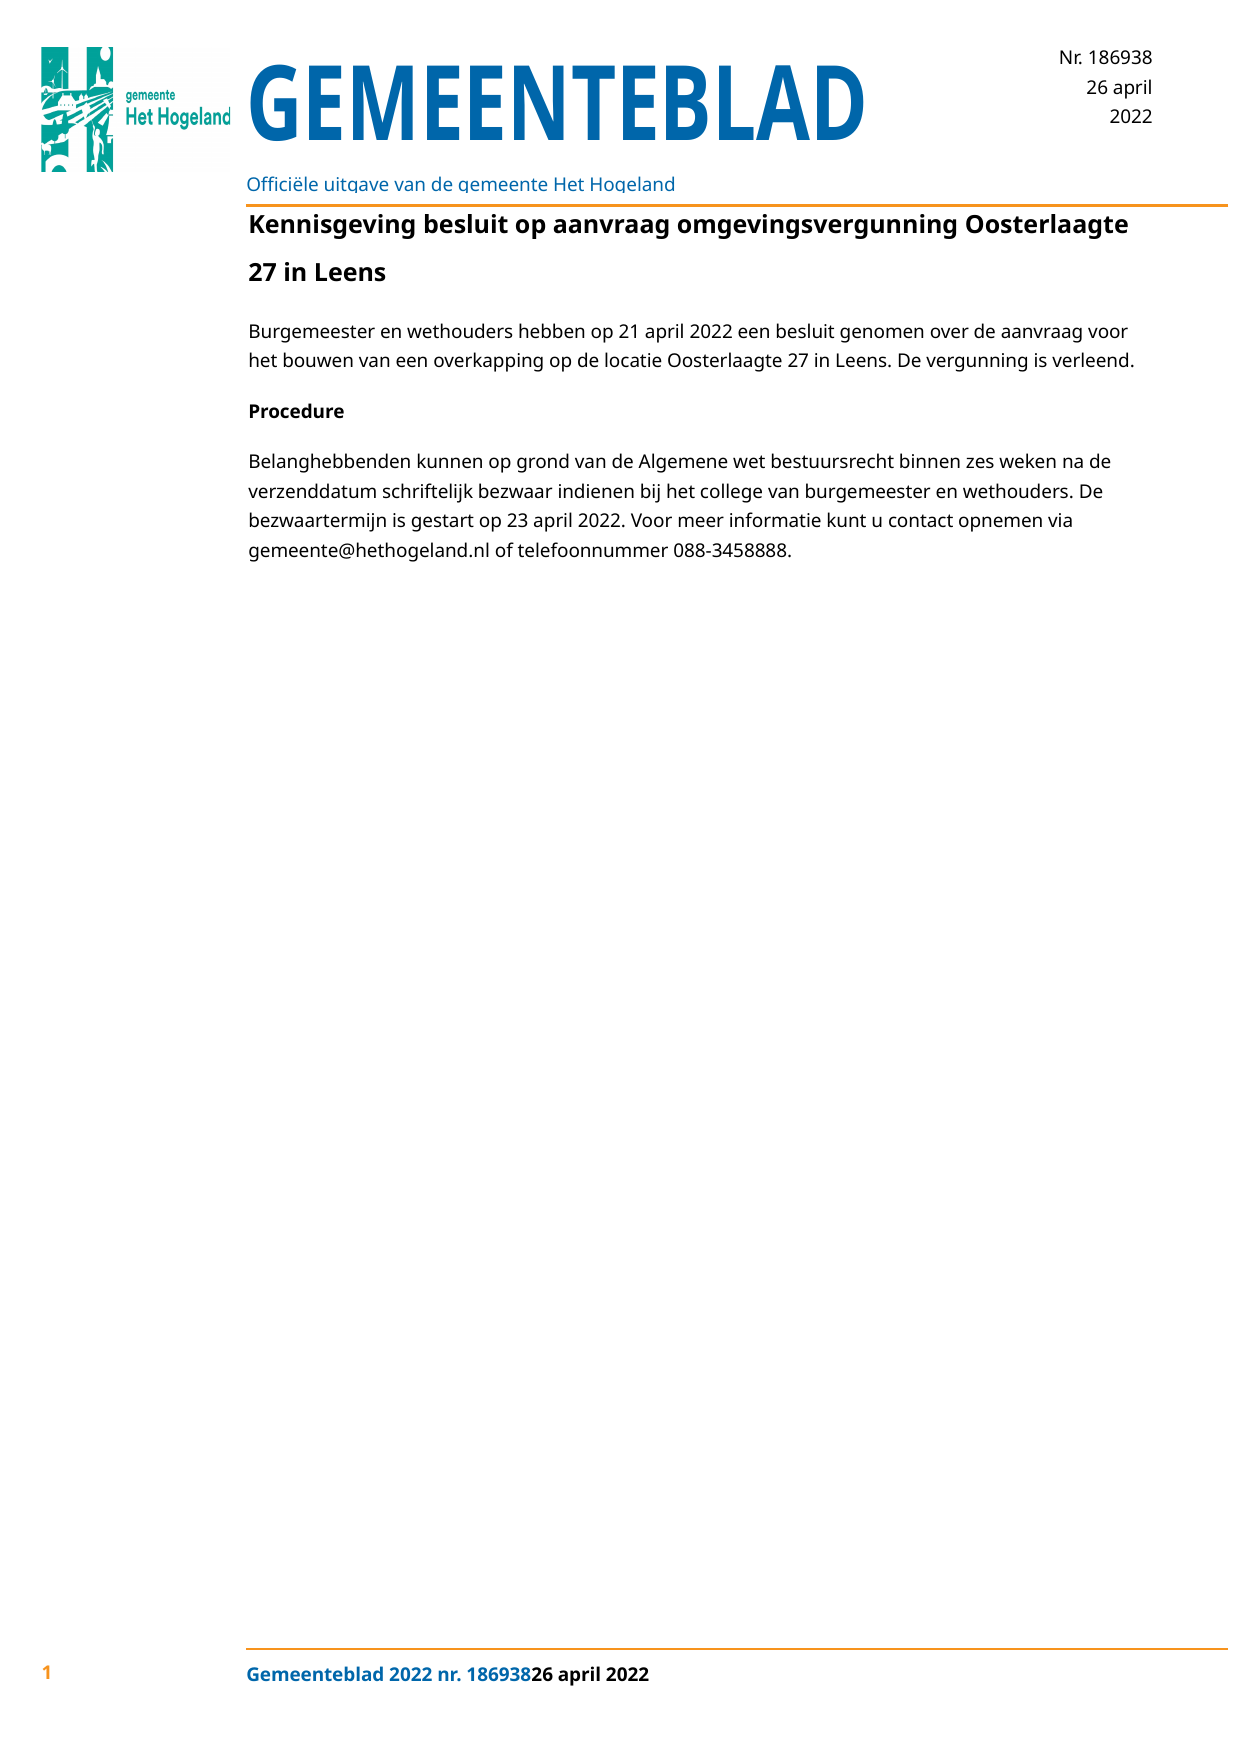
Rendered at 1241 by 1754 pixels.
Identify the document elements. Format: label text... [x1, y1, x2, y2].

text Kennisgeving besluit op aanvraag omgevingsvergunning Oosterlaagte 27 in Leens [248, 207, 1152, 288]
picture [41, 47, 231, 172]
text Procedure [248, 398, 1152, 424]
text Belanghebbenden kunnen op grond van de Algemene wet bestuursrecht binnen zes weken na de verzenddatum schriftelijk bezwaar indienen bij het college van burgemeester en wethouders. De bezwaartermijn is gestart op 23 april 2022. Voor meer informatie kunt u contact opnemen via gemeente@hethogeland.nl of telefoonnummer 088-3458888. [248, 448, 1152, 563]
text Burgemeester en wethouders hebben op 21 april 2022 een besluit genomen over de aanvraag voor het bouwen van een overkapping op de locatie Oosterlaagte 27 in Leens. De vergunning is verleend. [248, 318, 1152, 373]
